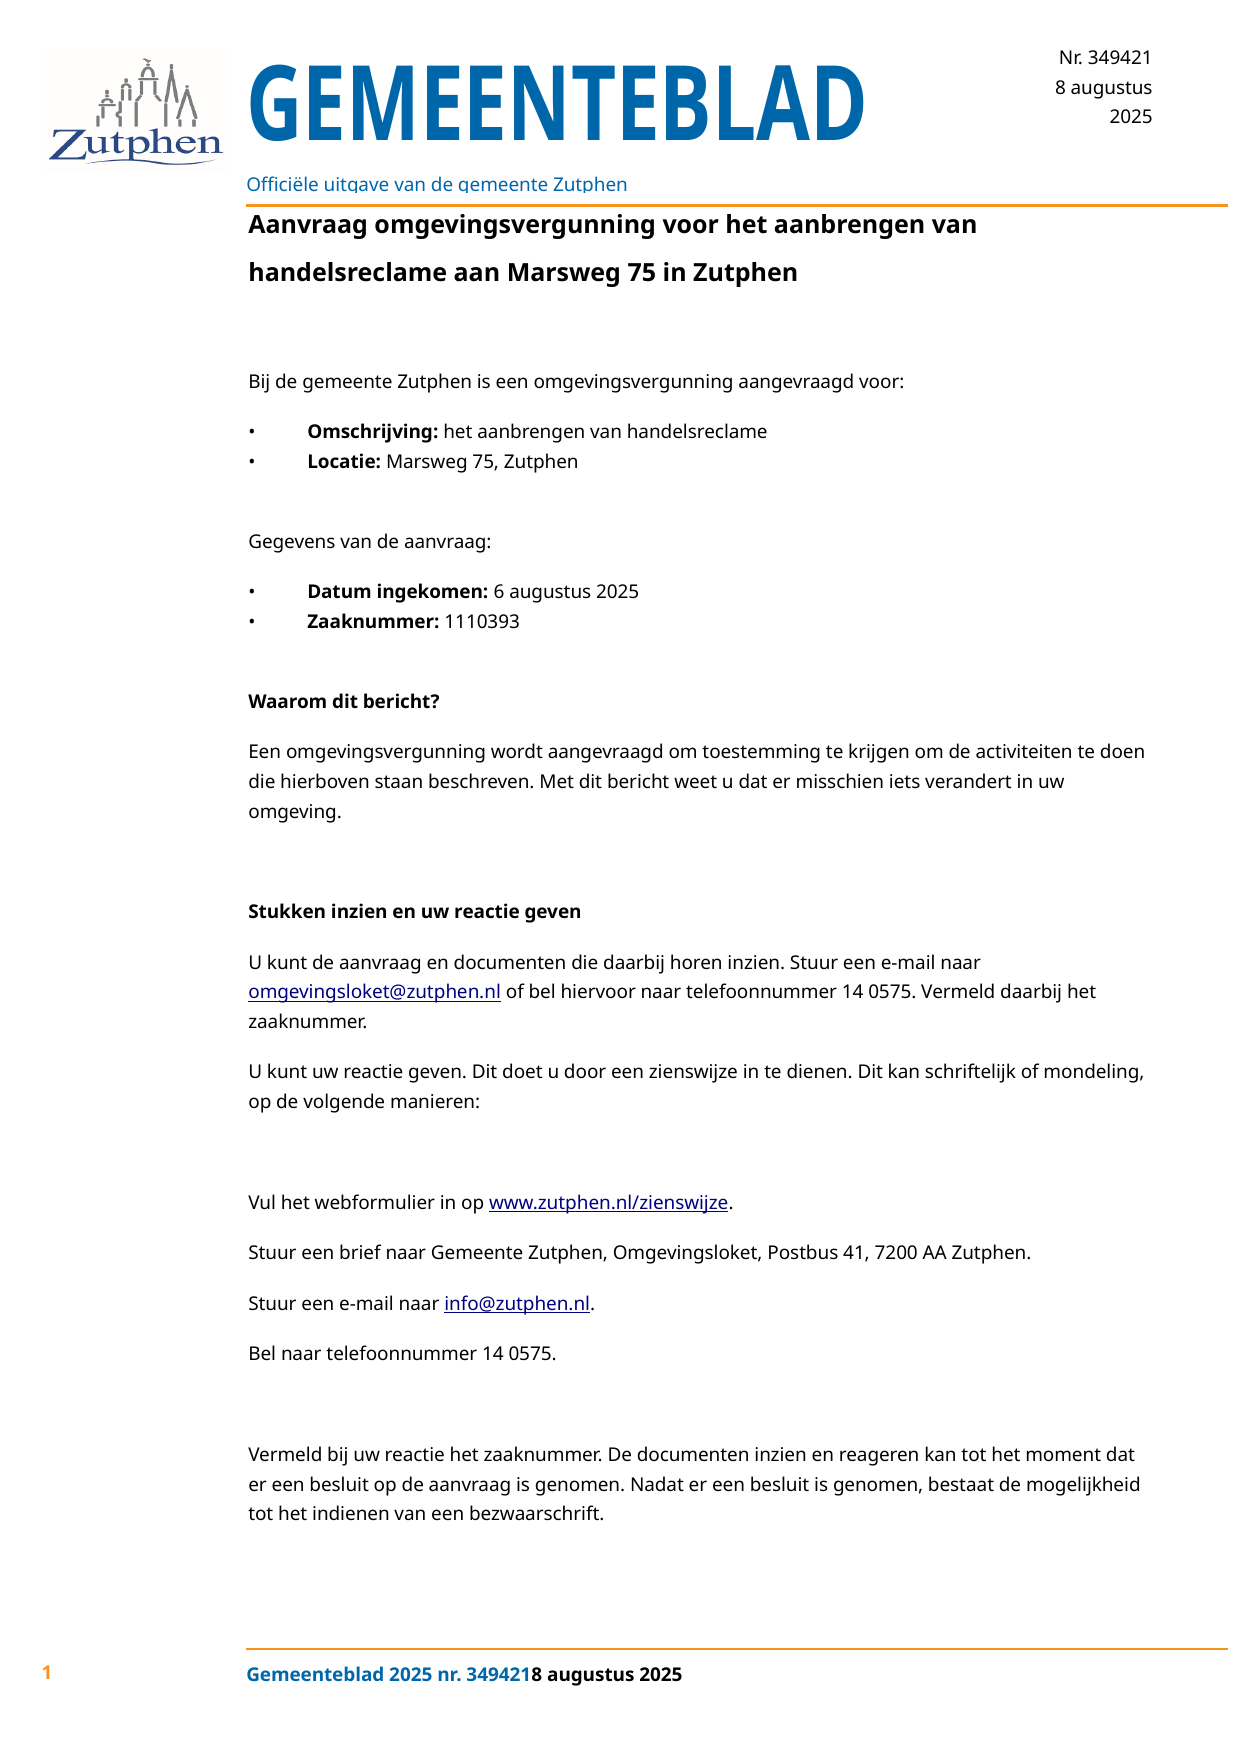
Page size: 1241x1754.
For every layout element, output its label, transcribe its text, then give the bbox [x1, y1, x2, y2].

text U kunt uw reactie geven. Dit doet u door een zienswijze in te dienen. Dit kan schriftelijk of mondeling, op de volgende manieren: [248, 1059, 1152, 1114]
text U kunt de aanvraag en documenten die daarbij horen inzien. Stuur een e-mail naar omgevingsloket@zutphen.nl of bel hiervoor naar telefoonnummer 14 0575. Vermeld daarbij het zaaknummer. [248, 949, 1152, 1034]
text Bel naar telefoonnummer 14 0575. [248, 1340, 1152, 1366]
text Stuur een brief naar Gemeente Zutphen, Omgevingsloket, Postbus 41, 7200 AA Zutphen. [248, 1239, 1152, 1265]
text Een omgevingsvergunning wordt aangevraagd om toestemming te krijgen om de activiteiten te doen die hierboven staan beschreven. Met dit bericht weet u dat er misschien iets verandert in uw omgeving. [248, 739, 1152, 824]
text Waarom dit bericht? [248, 688, 1152, 714]
text Bij de gemeente Zutphen is een omgevingsvergunning aangevraagd voor: [248, 368, 1152, 394]
picture [41, 47, 231, 172]
list Datum ingekomen: 6 augustus 2025 [248, 579, 1152, 604]
text Stukken inzien en uw reactie geven [248, 899, 1152, 924]
list Zaaknummer: 1110393 [248, 608, 1152, 634]
text Stuur een e-mail naar info@zutphen.nl. [248, 1290, 1152, 1316]
list Locatie: Marsweg 75, Zutphen [248, 448, 1152, 474]
text Vul het webformulier in op www.zutphen.nl/zienswijze. [248, 1189, 1152, 1215]
list Omschrijving: het aanbrengen van handelsreclame [248, 419, 1152, 444]
text Vermeld bij uw reactie het zaaknummer. De documenten inzien en reageren kan tot het moment dat er een besluit op de aanvraag is genomen. Nadat er een besluit is genomen, bestaat de mogelijkheid tot het indienen van een bezwaarschrift. [248, 1441, 1152, 1526]
text Gegevens van de aanvraag: [248, 528, 1152, 554]
text Aanvraag omgevingsvergunning voor het aanbrengen van handelsreclame aan Marsweg 75 in Zutphen [248, 207, 1152, 288]
